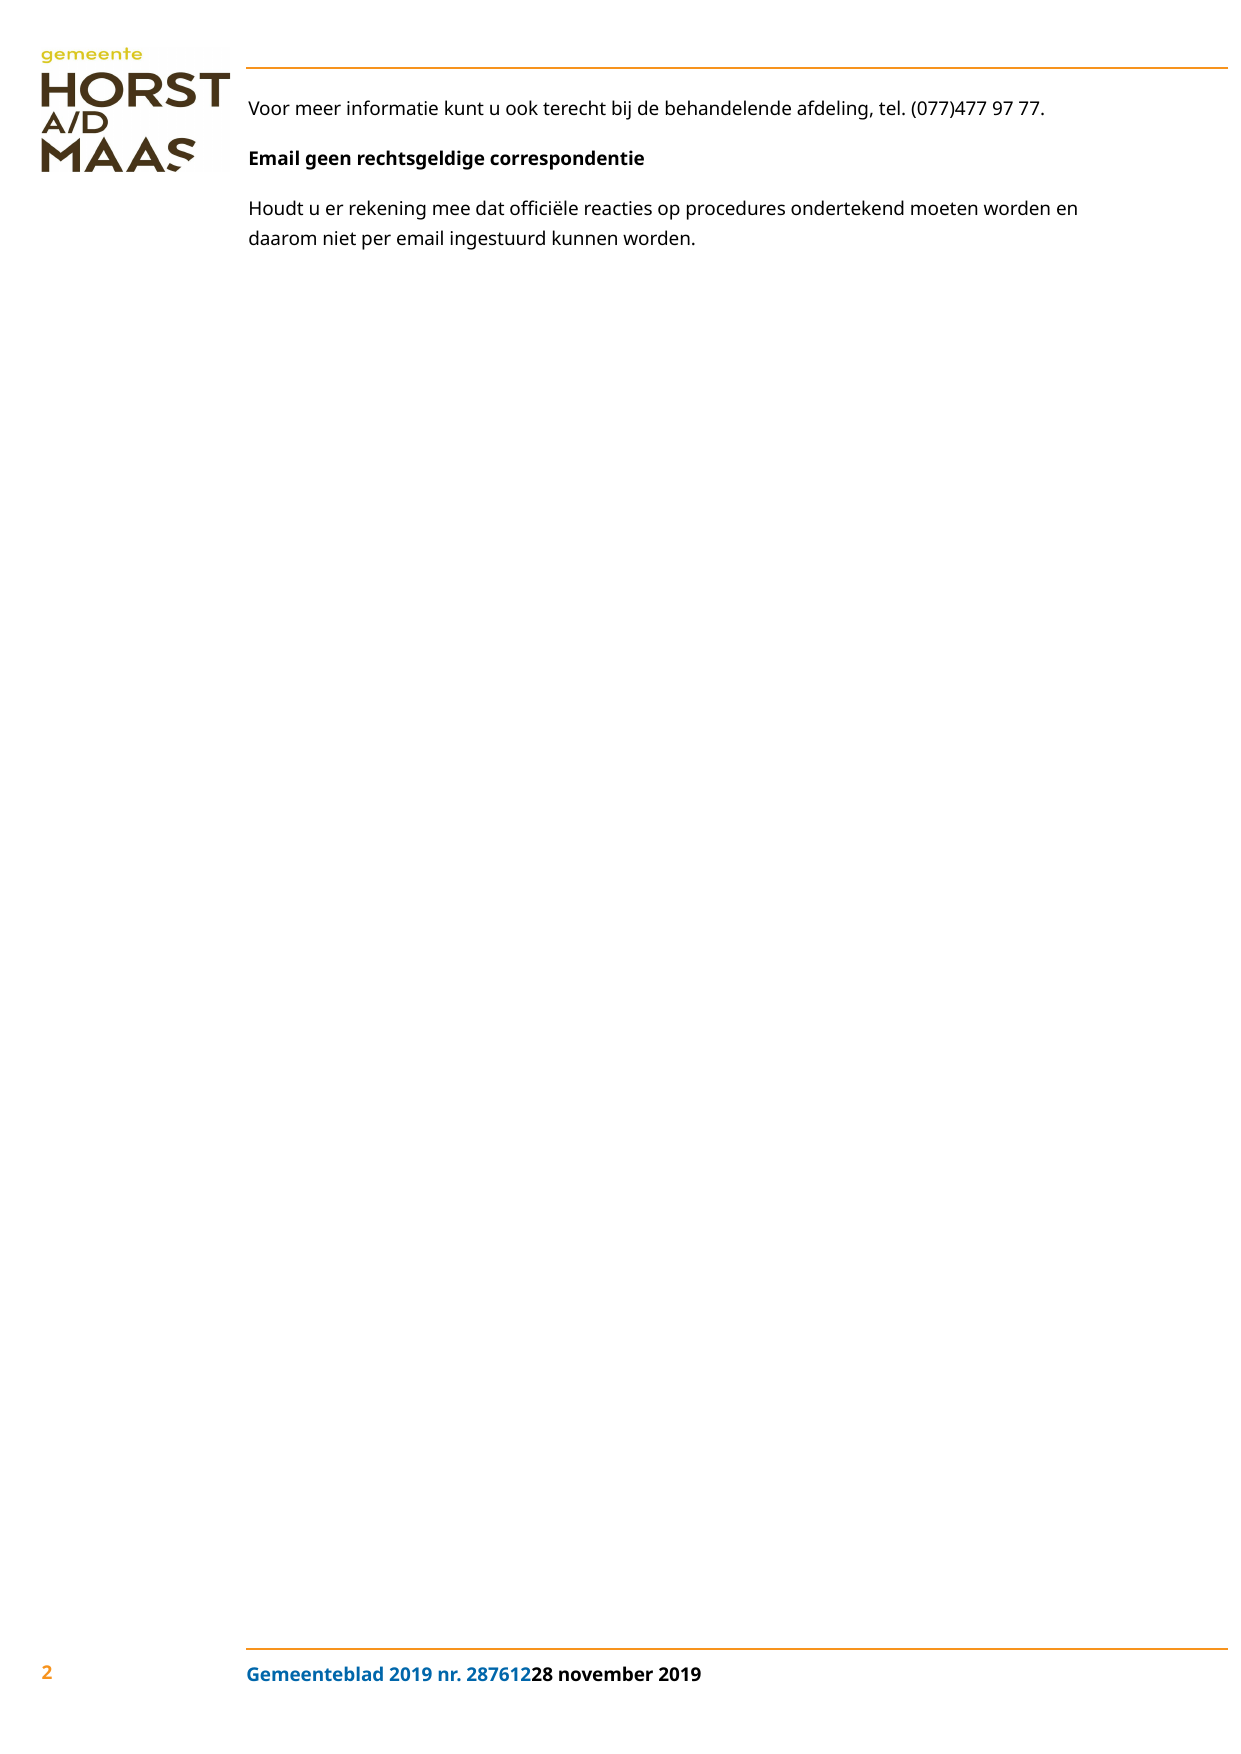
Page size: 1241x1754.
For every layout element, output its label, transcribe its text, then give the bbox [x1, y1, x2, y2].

text Voor meer informatie kunt u ook terecht bij de behandelende afdeling, tel. (077)477 97 77. [248, 95, 1152, 121]
text Email geen rechtsgeldige correspondentie [248, 145, 1152, 171]
text Houdt u er rekening mee dat officiële reacties op procedures ondertekend moeten worden en daarom niet per email ingestuurd kunnen worden. [248, 196, 1152, 251]
picture [41, 47, 231, 172]
